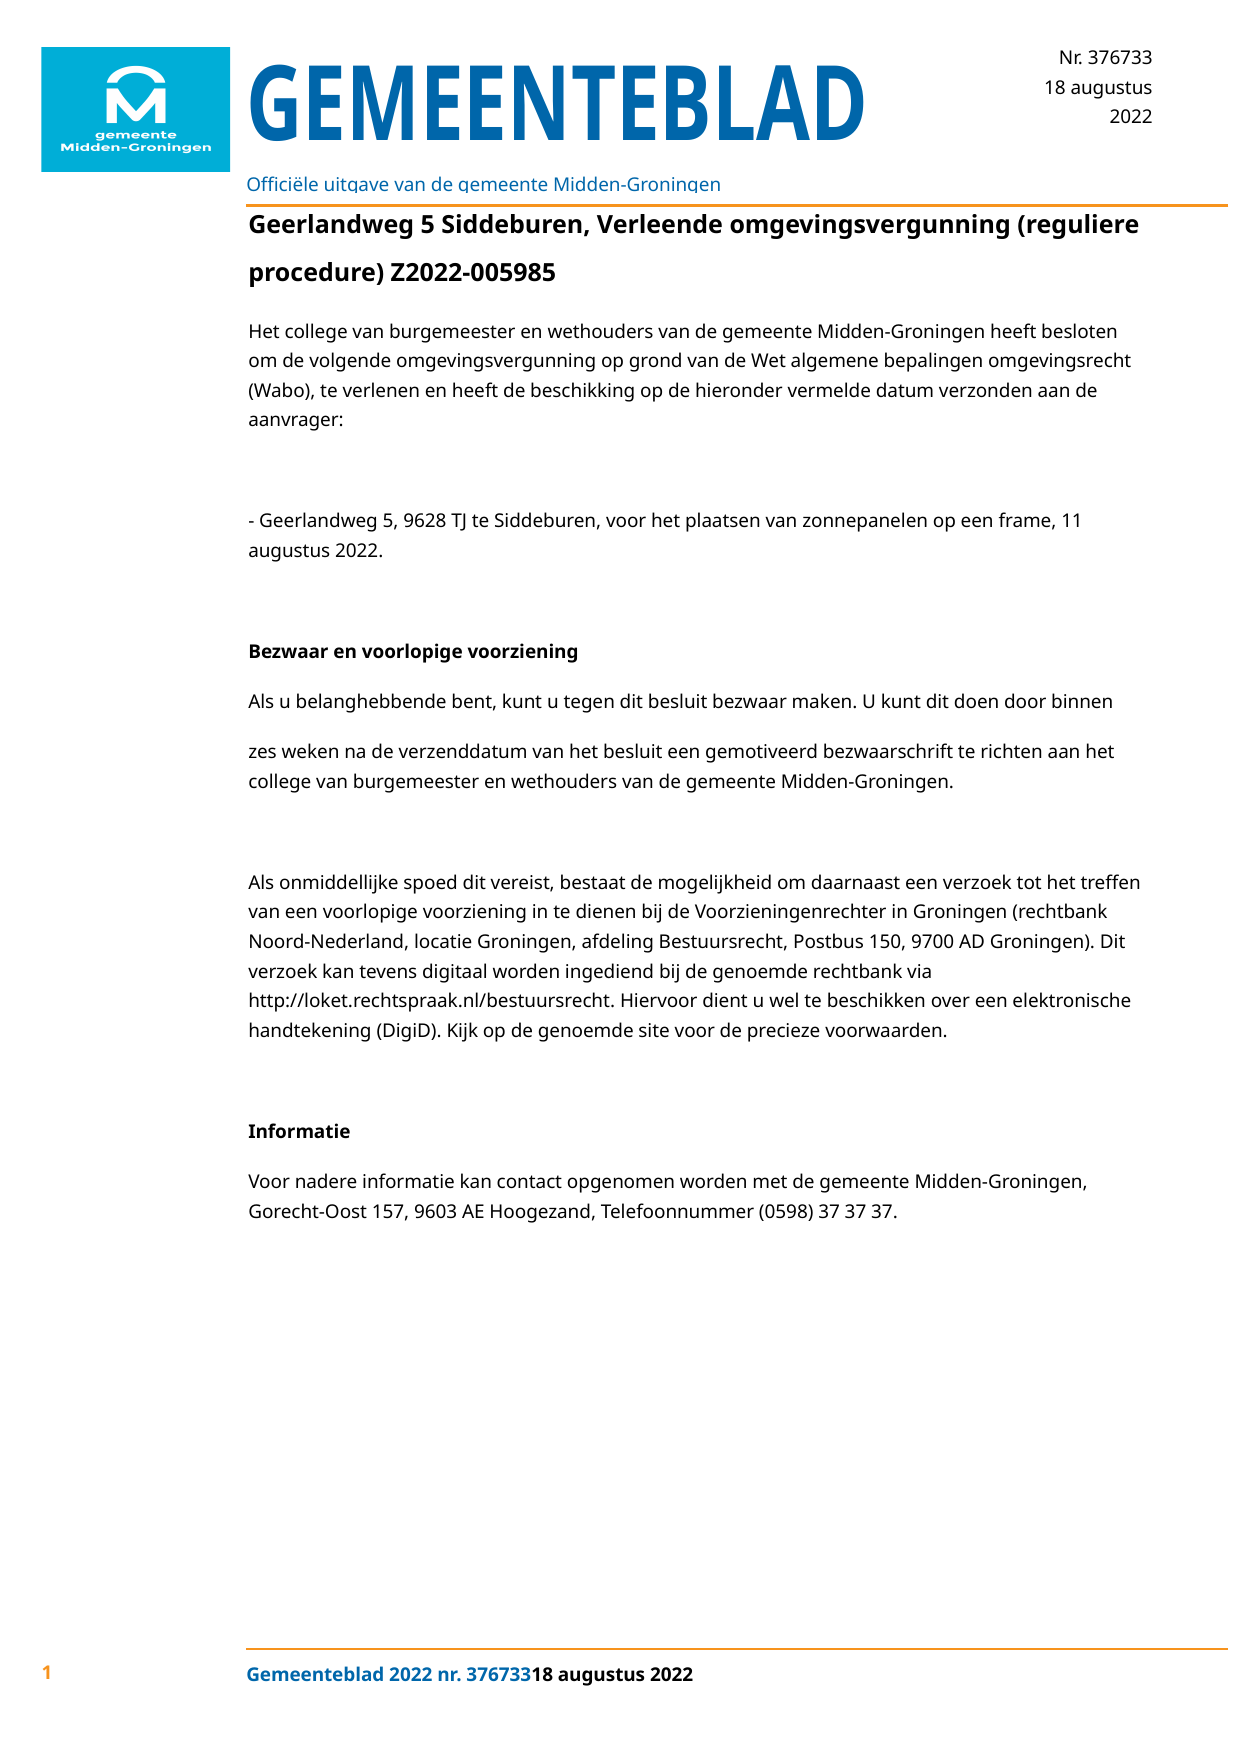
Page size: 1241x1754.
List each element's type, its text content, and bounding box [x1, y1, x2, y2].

text Voor nadere informatie kan contact opgenomen worden met de gemeente Midden-Groningen, Gorecht-Oost 157, 9603 AE Hoogezand, Telefoonnummer (0598) 37 37 37. [248, 1168, 1152, 1224]
text Bezwaar en voorlopige voorziening [248, 638, 1152, 664]
text Geerlandweg 5 Siddeburen, Verleende omgevingsvergunning (reguliere procedure) Z2022-005985 [248, 207, 1152, 288]
picture [108, 66, 164, 82]
text Het college van burgemeester en wethouders van de gemeente Midden-Groningen heeft besloten om de volgende omgevingsvergunning op grond van de Wet algemene bepalingen omgevingsrecht (Wabo), te verlenen en heeft de beschikking op de hieronder vermelde datum verzonden aan de aanvrager: [248, 318, 1152, 432]
text zes weken na de verzenddatum van het besluit een gemotiveerd bezwaarschrift te richten aan het college van burgemeester en wethouders van de gemeente Midden-Groningen. [248, 739, 1152, 794]
text Informatie [248, 1118, 1152, 1144]
text Als u belanghebbende bent, kunt u tegen dit besluit bezwaar maken. U kunt dit doen door binnen [248, 688, 1152, 714]
text - Geerlandweg 5, 9628 TJ te Siddeburen, voor het plaatsen van zonnepanelen op een frame, 11 augustus 2022. [248, 507, 1152, 563]
text Als onmiddellijke spoed dit vereist, bestaat de mogelijkheid om daarnaast een verzoek tot het treffen van een voorlopige voorziening in te dienen bij de Voorzieningenrechter in Groningen (rechtbank Noord-Nederland, locatie Groningen, afdeling Bestuursrecht, Postbus 150, 9700 AD Groningen). Dit verzoek kan tevens digitaal worden ingediend bij de genoemde rechtbank via http://loket.rechtspraak.nl/bestuursrecht. Hiervoor dient u wel te beschikken over een elektronische handtekening (DigiD). Kijk op de genoemde site voor de precieze voorwaarden. [248, 869, 1152, 1043]
picture [184, 146, 190, 153]
picture [107, 89, 165, 122]
